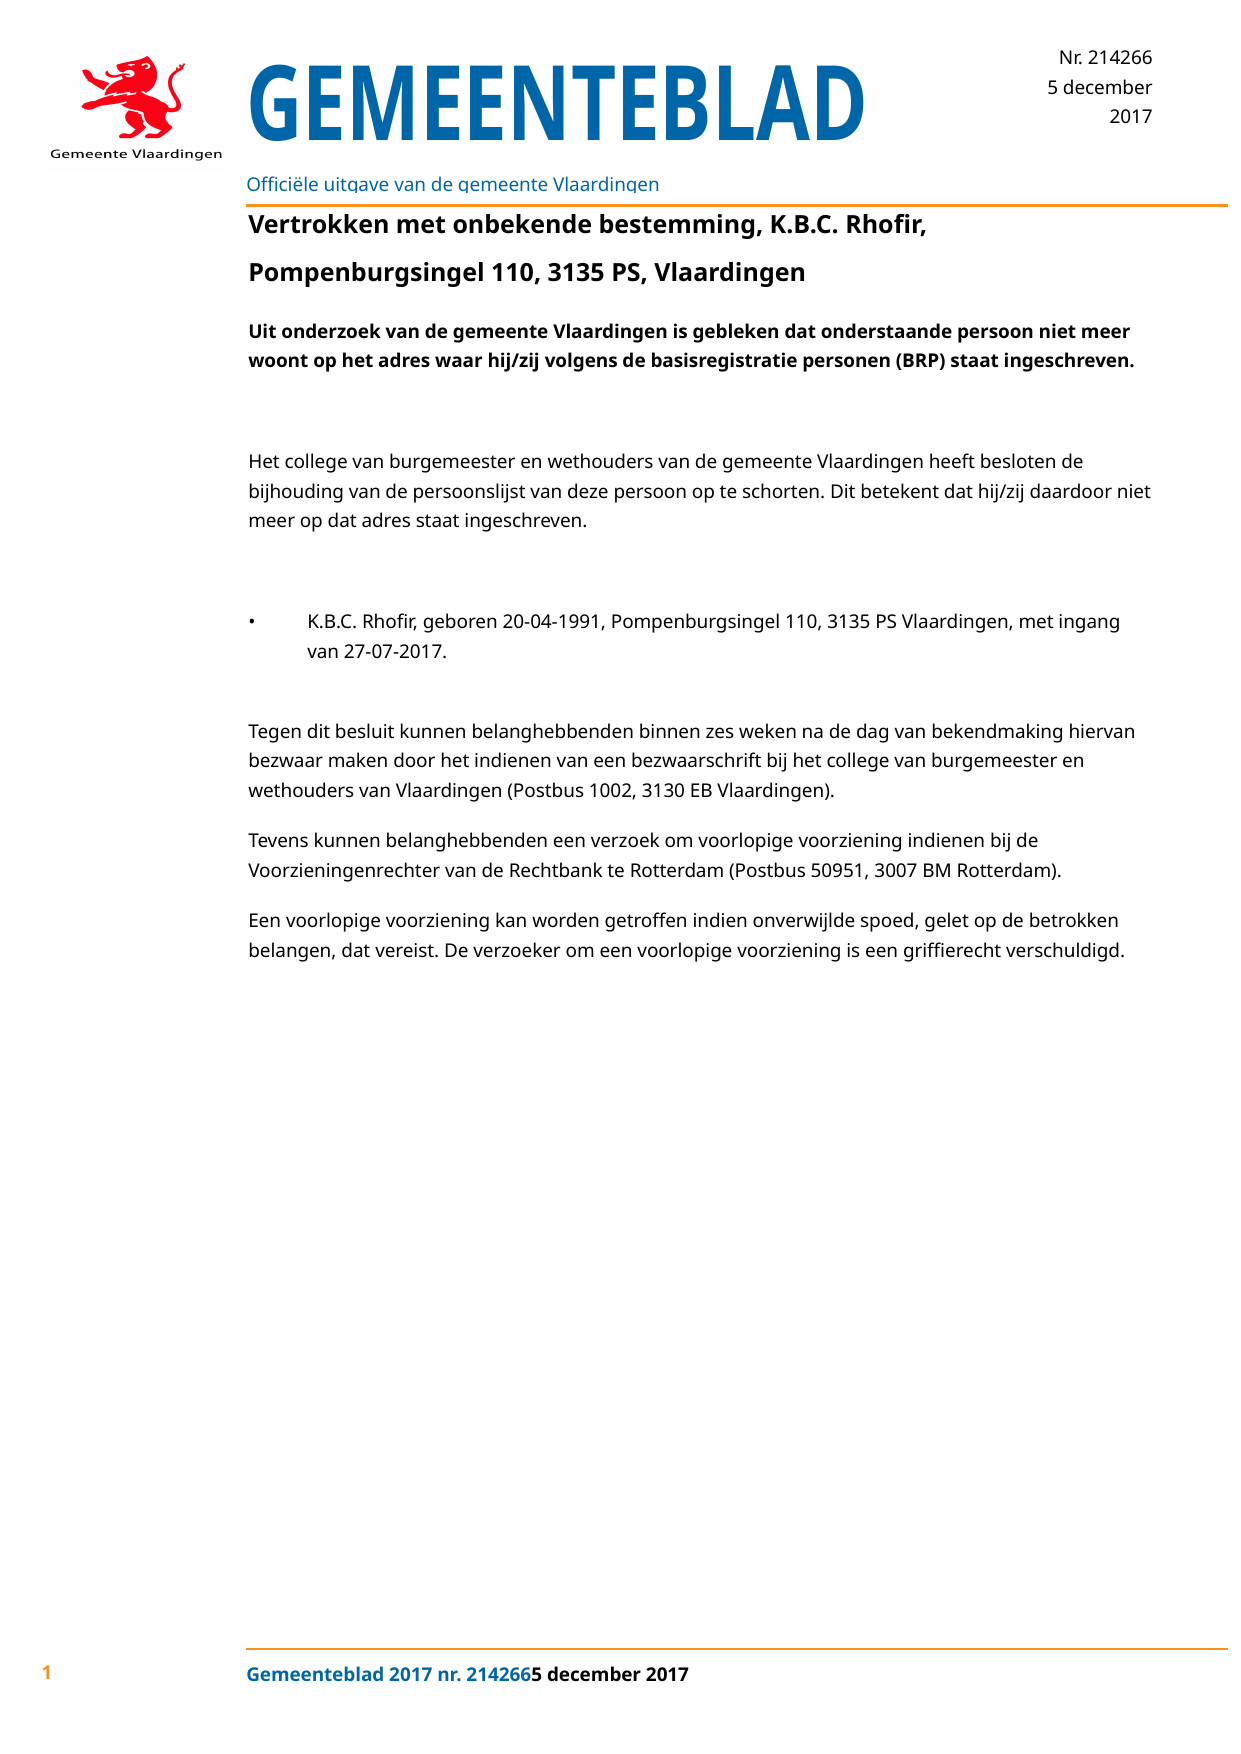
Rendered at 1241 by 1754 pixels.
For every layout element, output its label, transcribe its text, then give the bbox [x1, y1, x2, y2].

text Vertrokken met onbekende bestemming, K.B.C. Rhofir, Pompenburgsingel 110, 3135 PS, Vlaardingen [248, 207, 1152, 288]
text Een voorlopige voorziening kan worden getroffen indien onverwijlde spoed, gelet op de betrokken belangen, dat vereist. De verzoeker om een voorlopige voorziening is een griffierecht verschuldigd. [248, 907, 1152, 963]
text Tevens kunnen belanghebbenden een verzoek om voorlopige voorziening indienen bij de Voorzieningenrechter van de Rechtbank te Rotterdam (Postbus 50951, 3007 BM Rotterdam). [248, 827, 1152, 883]
list K.B.C. Rhofir, geboren 20-04-1991, Pompenburgsingel 110, 3135 PS Vlaardingen, met ingang van 27-07-2017. [248, 608, 1152, 664]
text Uit onderzoek van de gemeente Vlaardingen is gebleken dat onderstaande persoon niet meer woont op het adres waar hij/zij volgens de basisregistratie personen (BRP) staat ingeschreven. [248, 318, 1152, 373]
text Het college van burgemeester en wethouders van de gemeente Vlaardingen heeft besloten de bijhouding van de persoonslijst van deze persoon op te schorten. Dit betekent dat hij/zij daardoor niet meer op dat adres staat ingeschreven. [248, 448, 1152, 533]
text Tegen dit besluit kunnen belanghebbenden binnen zes weken na de dag van bekendmaking hiervan bezwaar maken door het indienen van een bezwaarschrift bij het college van burgemeester en wethouders van Vlaardingen (Postbus 1002, 3130 EB Vlaardingen). [248, 718, 1152, 803]
picture [41, 47, 231, 172]
